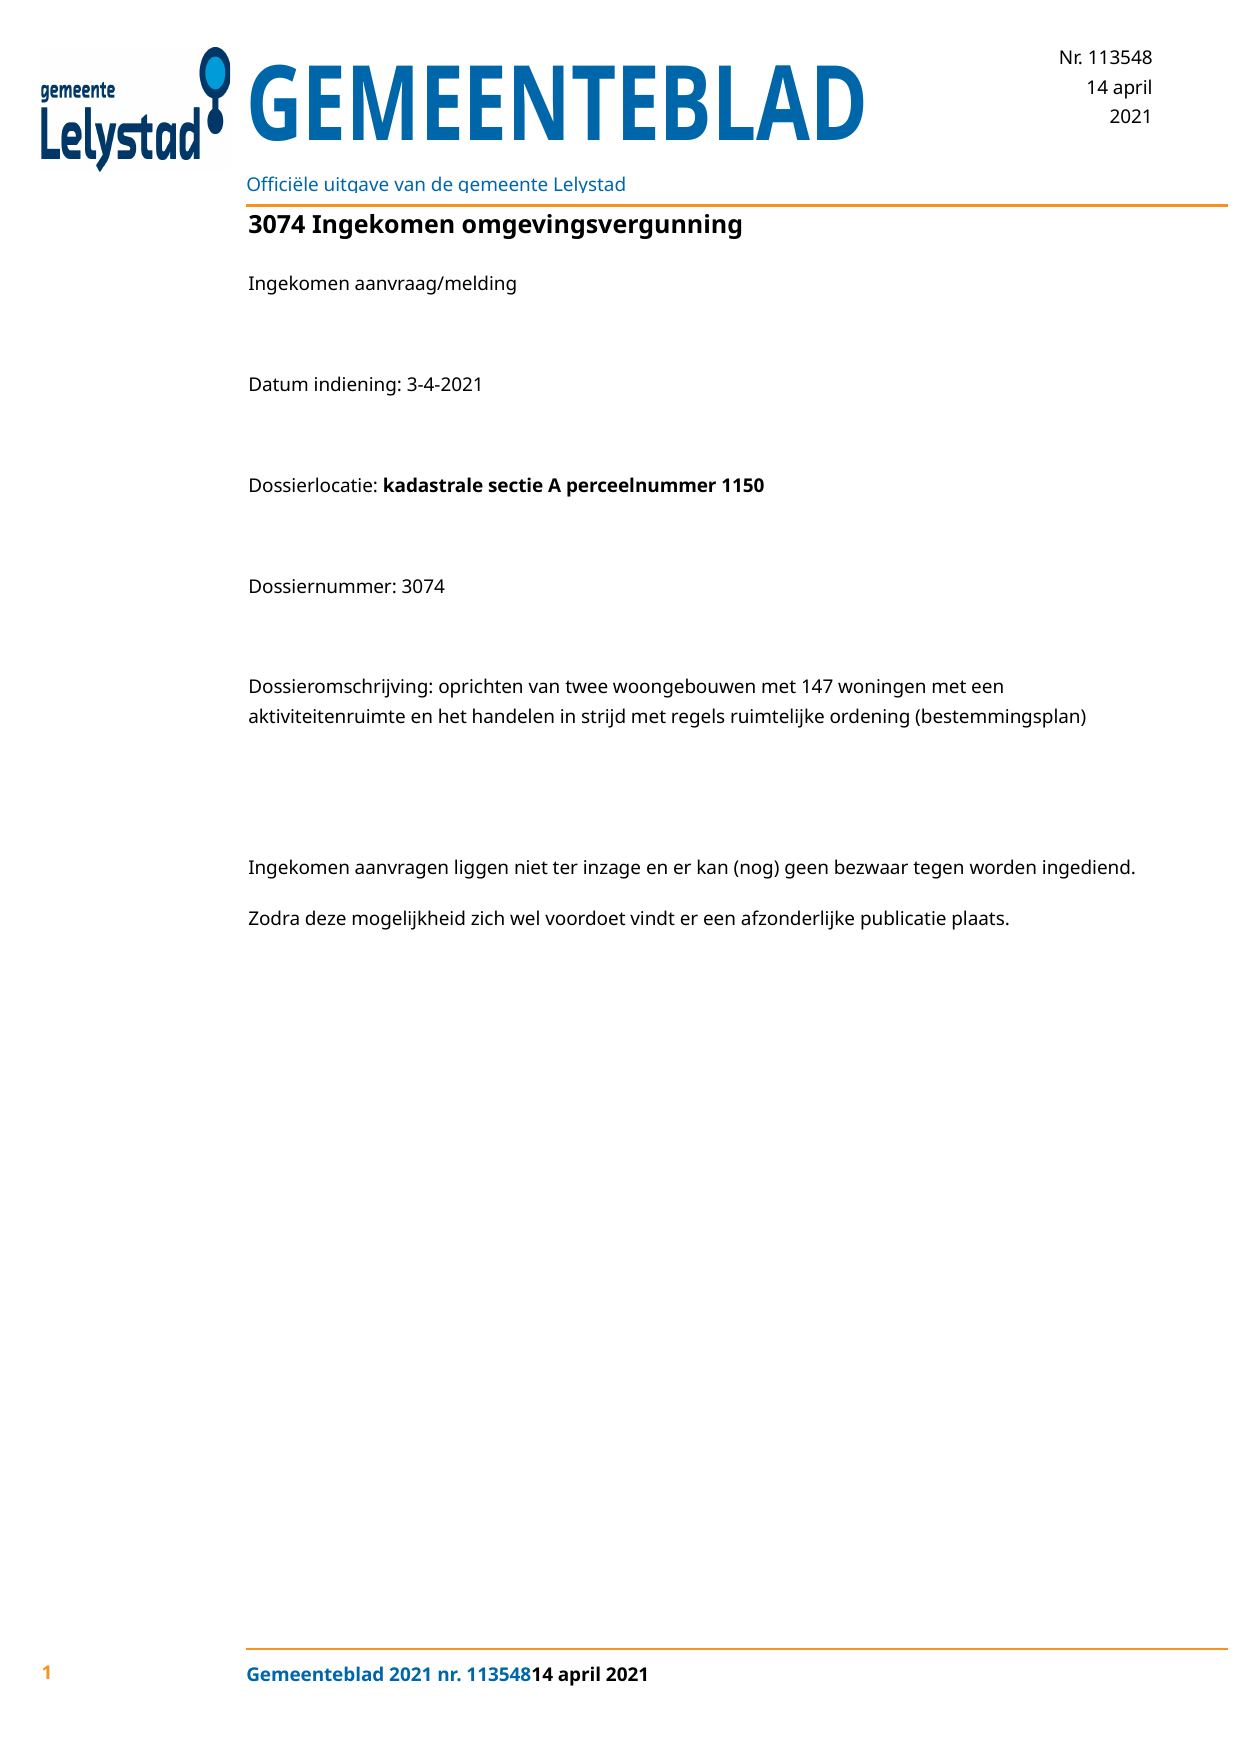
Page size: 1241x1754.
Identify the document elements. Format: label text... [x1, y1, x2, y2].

text Ingekomen aanvraag/melding [248, 270, 1152, 296]
text Dossiernummer: 3074 [248, 573, 1152, 598]
text Datum indiening: 3-4-2021 [248, 371, 1152, 397]
text 3074 Ingekomen omgevingsvergunning [248, 207, 1152, 241]
text Dossierlocatie: kadastrale sectie A perceelnummer 1150 [248, 472, 1152, 498]
picture [41, 47, 231, 172]
text Zodra deze mogelijkheid zich wel voordoet vindt er een afzonderlijke publicatie plaats. [248, 905, 1152, 931]
text Dossieromschrijving: oprichten van twee woongebouwen met 147 woningen met een aktiviteitenruimte en het handelen in strijd met regels ruimtelijke ordening (bestemmingsplan) [248, 674, 1152, 729]
text Ingekomen aanvragen liggen niet ter inzage en er kan (nog) geen bezwaar tegen worden ingediend. [248, 854, 1152, 880]
